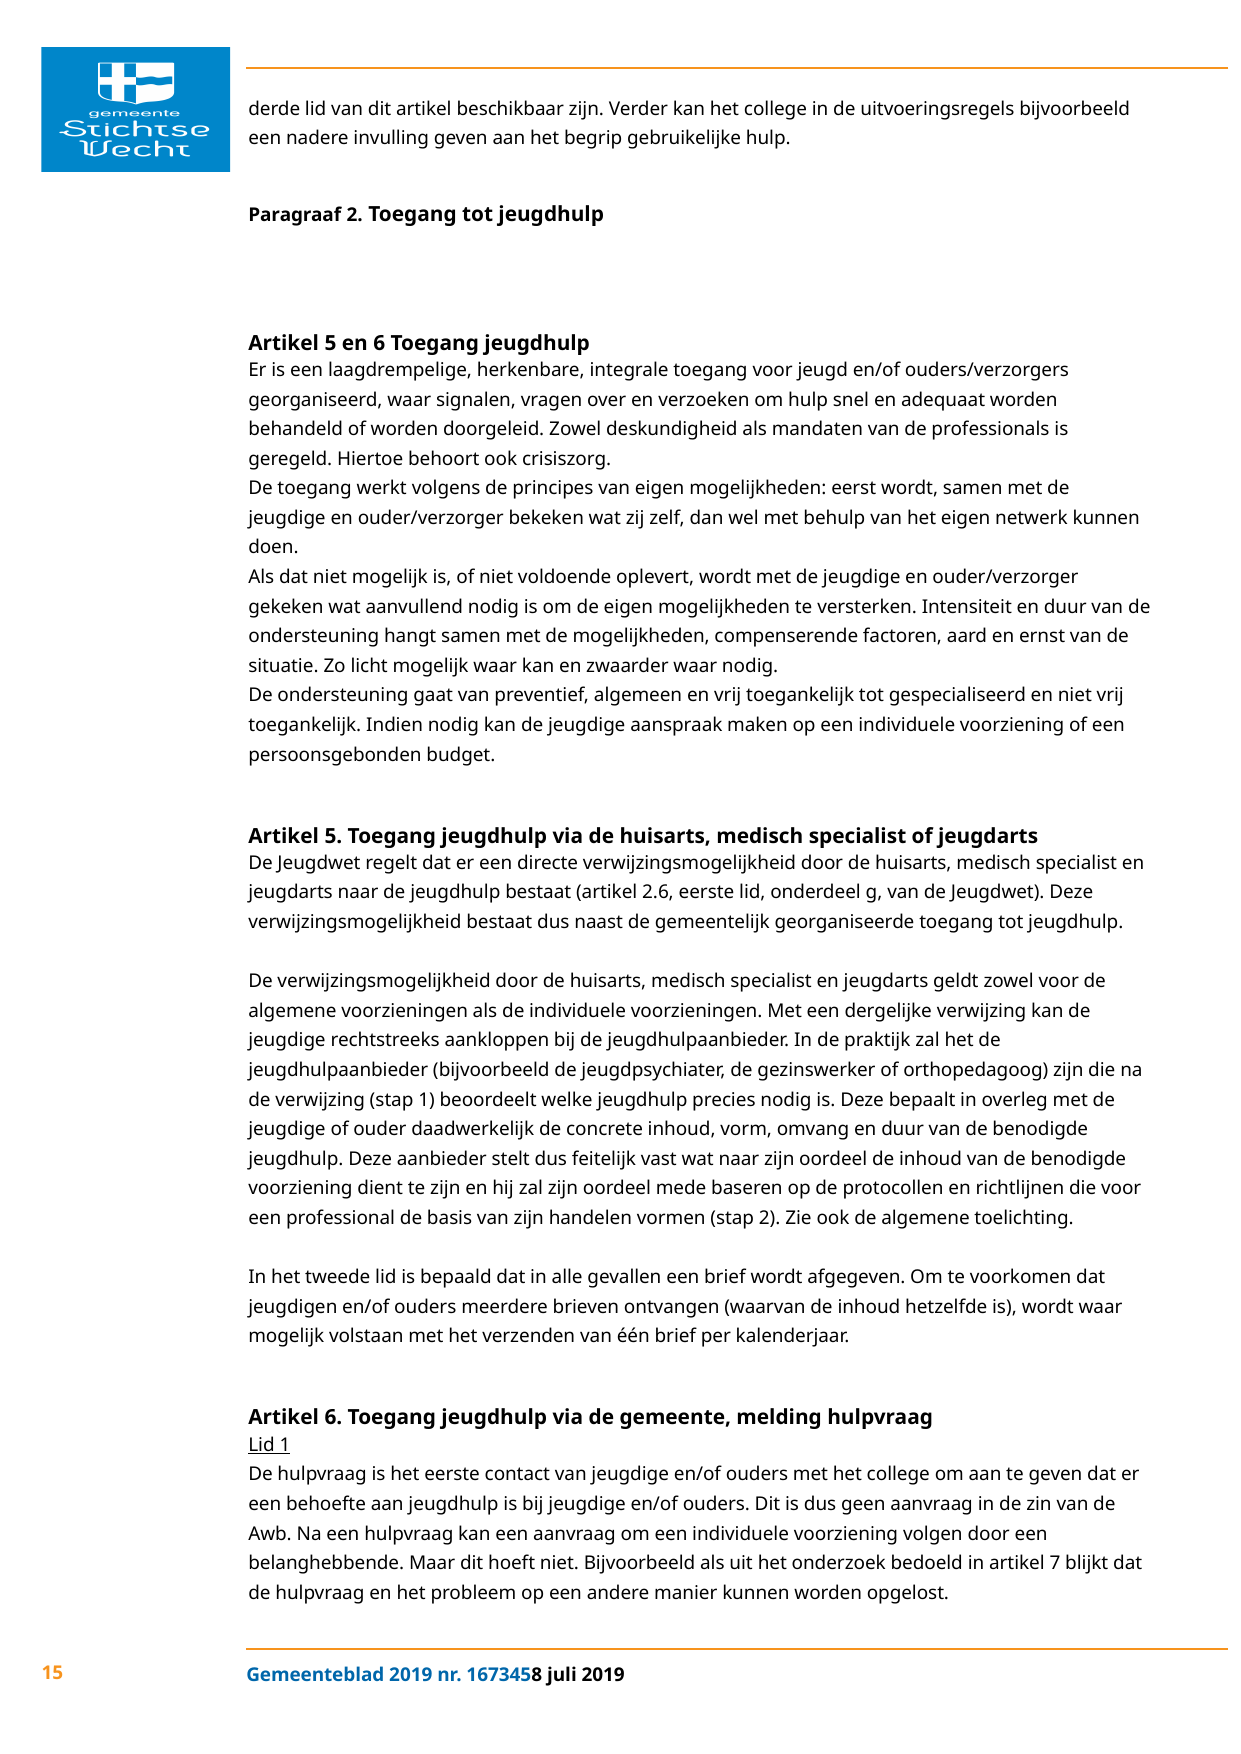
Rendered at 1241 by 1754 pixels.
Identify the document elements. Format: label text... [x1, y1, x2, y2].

text derde lid van dit artikel beschikbaar zijn. Verder kan het college in de uitvoeringsregels bijvoorbeeld een nadere invulling geven aan het begrip gebruikelijke hulp. [248, 95, 1152, 150]
text georganiseerd, waar signalen, vragen over en verzoeken om hulp snel en adequaat worden behandeld of worden doorgeleid. Zowel deskundigheid als mandaten van de professionals is geregeld. Hiertoe behoort ook crisiszorg. [248, 386, 1152, 471]
text In het tweede lid is bepaald dat in alle gevallen een brief wordt afgegeven. Om te voorkomen dat jeugdigen en/of ouders meerdere brieven ontvangen (waarvan de inhoud hetzelfde is), wordt waar mogelijk volstaan met het verzenden van één brief per kalenderjaar. [248, 1263, 1152, 1348]
text Artikel 5 en 6 Toegang jeugdhulp [248, 328, 1152, 356]
text Artikel 6. Toegang jeugdhulp via de gemeente, melding hulpvraag [248, 1402, 1152, 1431]
text Paragraaf 2. Toegang tot jeugdhulp [248, 199, 1152, 228]
picture [137, 63, 174, 103]
text Artikel 5. Toegang jeugdhulp via de huisarts, medisch specialist of jeugdarts [248, 821, 1152, 849]
text Lid 1 [248, 1431, 1152, 1457]
text De verwijzingsmogelijkheid door de huisarts, medisch specialist en jeugdarts geldt zowel voor de algemene voorzieningen als de individuele voorzieningen. Met een dergelijke verwijzing kan de jeugdige rechtstreeks aankloppen bij de jeugdhulpaanbieder. In de praktijk zal het de jeugdhulpaanbieder (bijvoorbeeld de jeugdpsychiater, de gezinswerker of orthopedagoog) zijn die na de verwijzing (stap 1) beoordeelt welke jeugdhulp precies nodig is. Deze bepaalt in overleg met de jeugdige of ouder daadwerkelijk de concrete inhoud, vorm, omvang en duur van de benodigde jeugdhulp. Deze aanbieder stelt dus feitelijk vast wat naar zijn oordeel de inhoud van de benodigde voorziening dient te zijn en hij zal zijn oordeel mede baseren op de protocollen en richtlijnen die voor een professional de basis van zijn handelen vormen (stap 2). Zie ook de algemene toelichting. [248, 967, 1152, 1230]
text De Jeugdwet regelt dat er een directe verwijzingsmogelijkheid door de huisarts, medisch specialist en jeugdarts naar de jeugdhulp bestaat (artikel 2.6, eerste lid, onderdeel g, van de Jeugdwet). Deze verwijzingsmogelijkheid bestaat dus naast de gemeentelijk georganiseerde toegang tot jeugdhulp. [248, 849, 1152, 934]
text toegankelijk. Indien nodig kan de jeugdige aanspraak maken op een individuele voorziening of een [248, 711, 1152, 737]
picture [99, 63, 135, 101]
text Als dat niet mogelijk is, of niet voldoende oplevert, wordt met de jeugdige en ouder/verzorger gekeken wat aanvullend nodig is om de eigen mogelijkheden te versterken. Intensiteit en duur van de ondersteuning hangt samen met de mogelijkheden, compenserende factoren, aard en ernst van de situatie. Zo licht mogelijk waar kan en zwaarder waar nodig. [248, 563, 1152, 678]
text De hulpvraag is het eerste contact van jeugdige en/of ouders met het college om aan te geven dat er een behoefte aan jeugdhulp is bij jeugdige en/of ouders. Dit is dus geen aanvraag in de zin van de Awb. Na een hulpvraag kan een aanvraag om een individuele voorziening volgen door een belanghebbende. Maar dit hoeft niet. Bijvoorbeeld als uit het onderzoek bedoeld in artikel 7 blijkt dat de hulpvraag en het probleem op een andere manier kunnen worden opgelost. [248, 1461, 1152, 1604]
text persoonsgebonden budget. [248, 741, 1152, 766]
text Er is een laagdrempelige, herkenbare, integrale toegang voor jeugd en/of ouders/verzorgers [248, 356, 1152, 382]
text De toegang werkt volgens de principes van eigen mogelijkheden: eerst wordt, samen met de jeugdige en ouder/verzorger bekeken wat zij zelf, dan wel met behulp van het eigen netwerk kunnen doen. [248, 474, 1152, 559]
text De ondersteuning gaat van preventief, algemeen en vrij toegankelijk tot gespecialiseerd en niet vrij [248, 682, 1152, 707]
